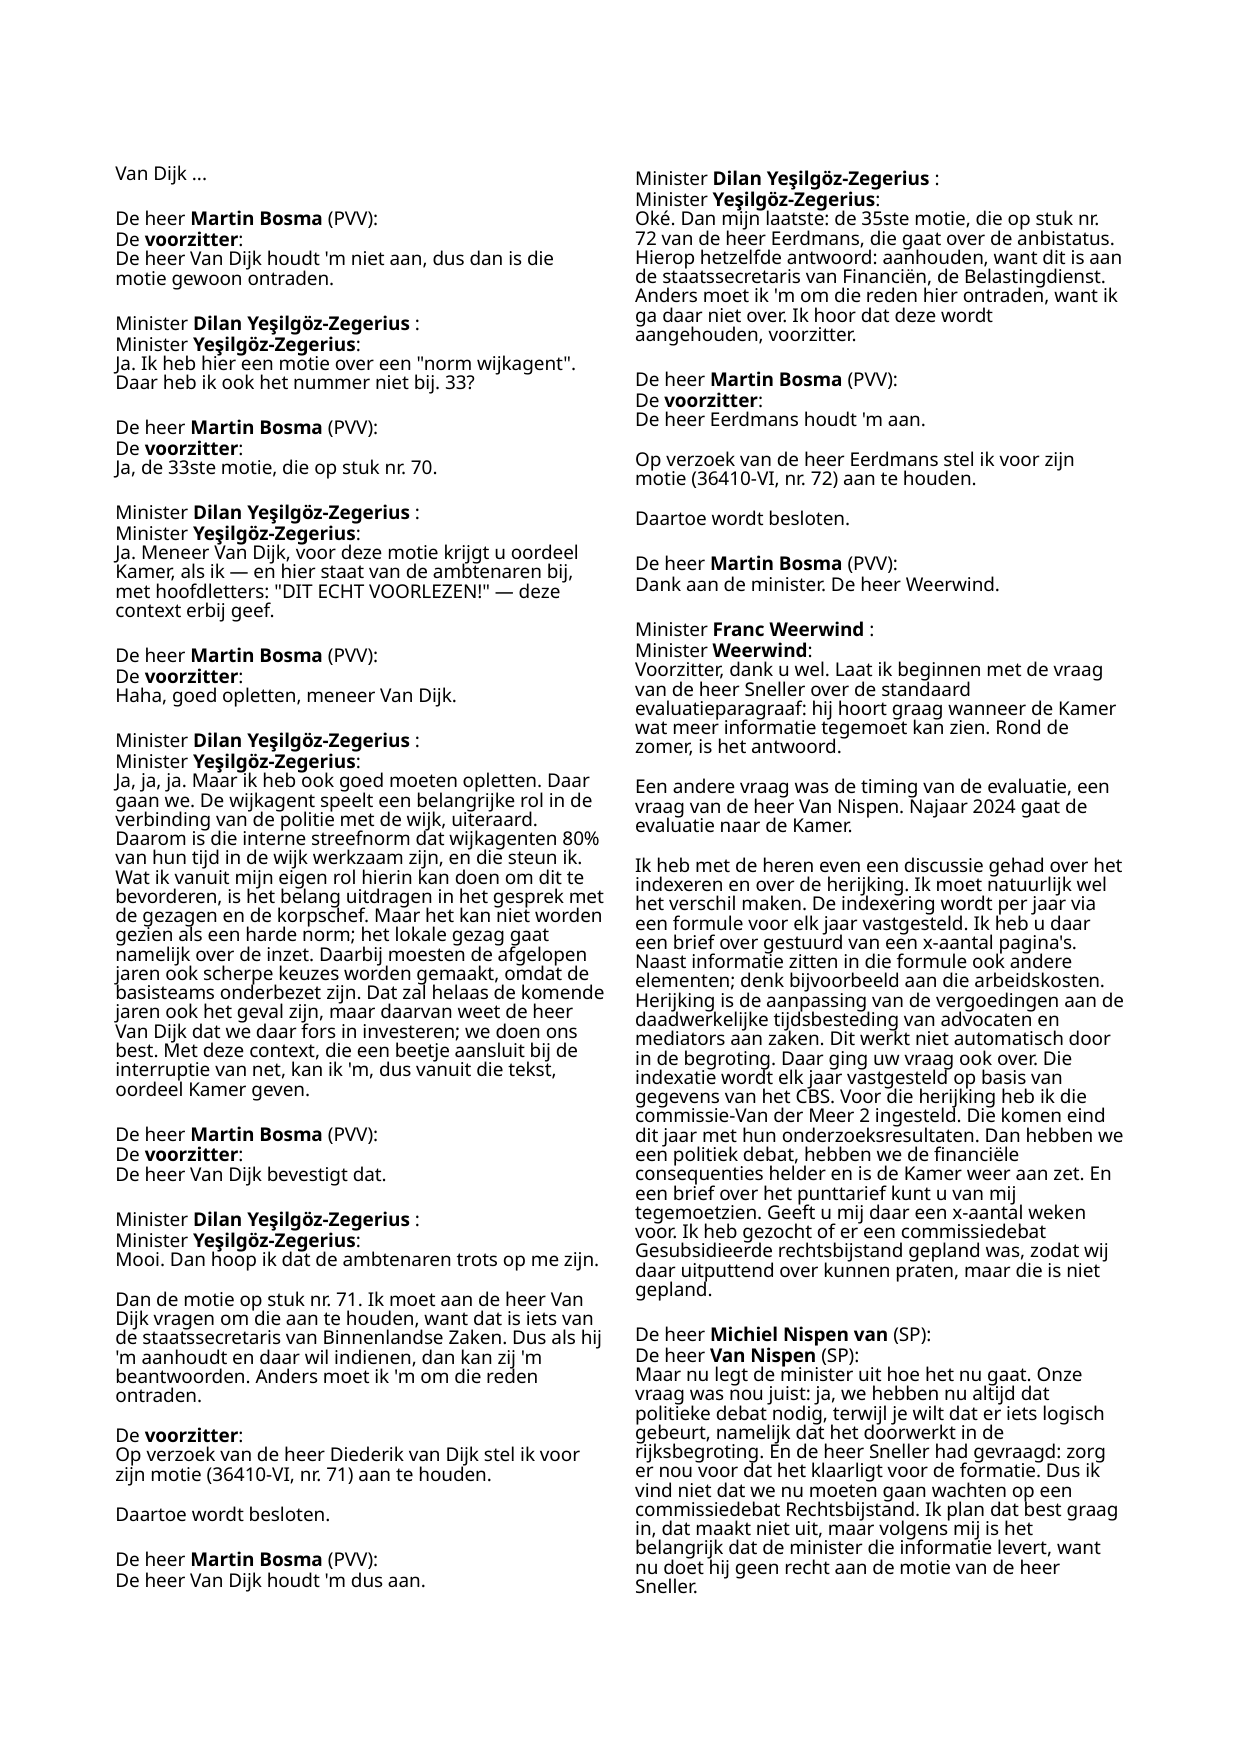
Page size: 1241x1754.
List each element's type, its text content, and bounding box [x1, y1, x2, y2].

text De voorzitter: [115, 440, 605, 459]
text Een andere vraag was de timing van de evaluatie, een vraag van de heer Van Nispen. Najaar 2024 gaat de evaluatie naar de Kamer. [635, 778, 1125, 836]
text De heer Martin Bosma (PVV): [115, 414, 605, 440]
text De heer Martin Bosma (PVV): [115, 642, 605, 668]
text De heer Eerdmans houdt 'm aan. [635, 411, 1125, 430]
text Minister Yeşilgöz-Zegerius: [115, 336, 605, 355]
text Minister Dilan Yeşilgöz-Zegerius : [115, 1206, 605, 1232]
text Haha, goed opletten, meneer Van Dijk. [115, 687, 605, 706]
text Oké. Dan mijn laatste: de 35ste motie, die op stuk nr. 72 van de heer Eerdmans, die gaat over de anbistatus. Hierop hetzelfde antwoord: aanhouden, want dit is aan de staatssecretaris van Financiën, de Belastingdienst. Anders moet ik 'm om die reden hier ontraden, want ik ga daar niet over. Ik hoor dat deze wordt aangehouden, voorzitter. [635, 210, 1125, 345]
text De heer Martin Bosma (PVV): [115, 1546, 605, 1572]
text Daartoe wordt besloten. [635, 510, 1125, 529]
text Minister Dilan Yeşilgöz-Zegerius : [115, 727, 605, 753]
text Dank aan de minister. De heer Weerwind. [635, 576, 1125, 595]
text Op verzoek van de heer Eerdmans stel ik voor zijn motie (36410-VI, nr. 72) aan te houden. [635, 451, 1125, 489]
text De voorzitter: [115, 668, 605, 687]
text Ja. Ik heb hier een motie over een "norm wijkagent". Daar heb ik ook het nummer niet bij. 33? [115, 355, 605, 393]
text Minister Yeşilgöz-Zegerius: [115, 1232, 605, 1251]
text Ja, ja, ja. Maar ik heb ook goed moeten opletten. Daar gaan we. De wijkagent speelt een belangrijke rol in de verbinding van de politie met de wijk, uiteraard. Daarom is die interne streefnorm dat wijkagenten 80% van hun tijd in de wijk werkzaam zijn, en die steun ik. Wat ik vanuit mijn eigen rol hierin kan doen om dit te bevorderen, is het belang uitdragen in het gesprek met de gezagen en de korpschef. Maar het kan niet worden gezien als een harde norm; het lokale gezag gaat namelijk over de inzet. Daarbij moesten de afgelopen jaren ook scherpe keuzes worden gemaakt, omdat de basisteams onderbezet zijn. Dat zal helaas de komende jaren ook het geval zijn, maar daarvan weet de heer Van Dijk dat we daar fors in investeren; we doen ons best. Met deze context, die een beetje aansluit bij de interruptie van net, kan ik 'm, dus vanuit die tekst, oordeel Kamer geven. [115, 772, 605, 1100]
text Ja, de 33ste motie, die op stuk nr. 70. [115, 459, 605, 478]
text Daartoe wordt besloten. [115, 1506, 605, 1525]
text De heer Van Nispen (SP): [635, 1347, 1125, 1366]
text Dan de motie op stuk nr. 71. Ik moet aan de heer Van Dijk vragen om die aan te houden, want dat is iets van de staatssecretaris van Binnenlandse Zaken. Dus als hij 'm aanhoudt en daar wil indienen, dan kan zij 'm beantwoorden. Anders moet ik 'm om die reden ontraden. [115, 1291, 605, 1406]
text De heer Van Dijk houdt 'm niet aan, dus dan is die motie gewoon ontraden. [115, 250, 605, 289]
text Mooi. Dan hoop ik dat de ambtenaren trots op me zijn. [115, 1251, 605, 1270]
text Minister Yeşilgöz-Zegerius: [115, 525, 605, 544]
text Op verzoek van de heer Diederik van Dijk stel ik voor zijn motie (36410-VI, nr. 71) aan te houden. [115, 1446, 605, 1485]
text Ja. Meneer Van Dijk, voor deze motie krijgt u oordeel Kamer, als ik — en hier staat van de ambtenaren bij, met hoofdletters: "DIT ECHT VOORLEZEN!" — deze context erbij geef. [115, 544, 605, 621]
text Minister Dilan Yeşilgöz-Zegerius : [635, 165, 1125, 191]
text De voorzitter: [115, 1146, 605, 1166]
text De heer Martin Bosma (PVV): [115, 1121, 605, 1146]
text De heer Van Dijk bevestigt dat. [115, 1166, 605, 1185]
text De voorzitter: [635, 392, 1125, 411]
text Minister Dilan Yeşilgöz-Zegerius : [115, 310, 605, 336]
text Minister Dilan Yeşilgöz-Zegerius : [115, 499, 605, 525]
text De heer Martin Bosma (PVV): [635, 550, 1125, 576]
text Van Dijk ... [115, 165, 605, 184]
text De heer Michiel Nispen van (SP): [635, 1321, 1125, 1347]
text De heer Martin Bosma (PVV): [115, 205, 605, 231]
text Minister Franc Weerwind : [635, 616, 1125, 642]
text Voorzitter, dank u wel. Laat ik beginnen met de vraag van de heer Sneller over de standaard evaluatieparagraaf: hij hoort graag wanneer de Kamer wat meer informatie tegemoet kan zien. Rond de zomer, is het antwoord. [635, 661, 1125, 758]
text De voorzitter: [115, 231, 605, 250]
text Minister Weerwind: [635, 642, 1125, 661]
text Minister Yeşilgöz-Zegerius: [115, 753, 605, 772]
text Minister Yeşilgöz-Zegerius: [635, 191, 1125, 210]
text Ik heb met de heren even een discussie gehad over het indexeren en over de herijking. Ik moet natuurlijk wel het verschil maken. De indexering wordt per jaar via een formule voor elk jaar vastgesteld. Ik heb u daar een brief over gestuurd van een x-aantal pagina's. Naast informatie zitten in die formule ook andere elementen; denk bijvoorbeeld aan die arbeidskosten. Herijking is de aanpassing van de vergoedingen aan de daadwerkelijke tijdsbesteding van advocaten en mediators aan zaken. Dit werkt niet automatisch door in de begroting. Daar ging uw vraag ook over. Die indexatie wordt elk jaar vastgesteld op basis van gegevens van het CBS. Voor die herijking heb ik die commissie-Van der Meer 2 ingesteld. Die komen eind dit jaar met hun onderzoeksresultaten. Dan hebben we een politiek debat, hebben we de financiële consequenties helder en is de Kamer weer aan zet. En een brief over het punttarief kunt u van mij tegemoetzien. Geeft u mij daar een x-aantal weken voor. Ik heb gezocht of er een commissiedebat Gesubsidieerde rechtsbijstand gepland was, zodat wij daar uitputtend over kunnen praten, maar die is niet gepland. [635, 857, 1125, 1300]
text De heer Martin Bosma (PVV): [635, 366, 1125, 392]
text De voorzitter: [115, 1427, 605, 1446]
text Maar nu legt de minister uit hoe het nu gaat. Onze vraag was nou juist: ja, we hebben nu altijd dat politieke debat nodig, terwijl je wilt dat er iets logisch gebeurt, namelijk dat het doorwerkt in de rijksbegroting. En de heer Sneller had gevraagd: zorg er nou voor dat het klaarligt voor de formatie. Dus ik vind niet dat we nu moeten gaan wachten op een commissiedebat Rechtsbijstand. Ik plan dat best graag in, dat maakt niet uit, maar volgens mij is het belangrijk dat de minister die informatie levert, want nu doet hij geen recht aan de motie van de heer Sneller. [635, 1366, 1125, 1597]
text De heer Van Dijk houdt 'm dus aan. [115, 1572, 605, 1591]
